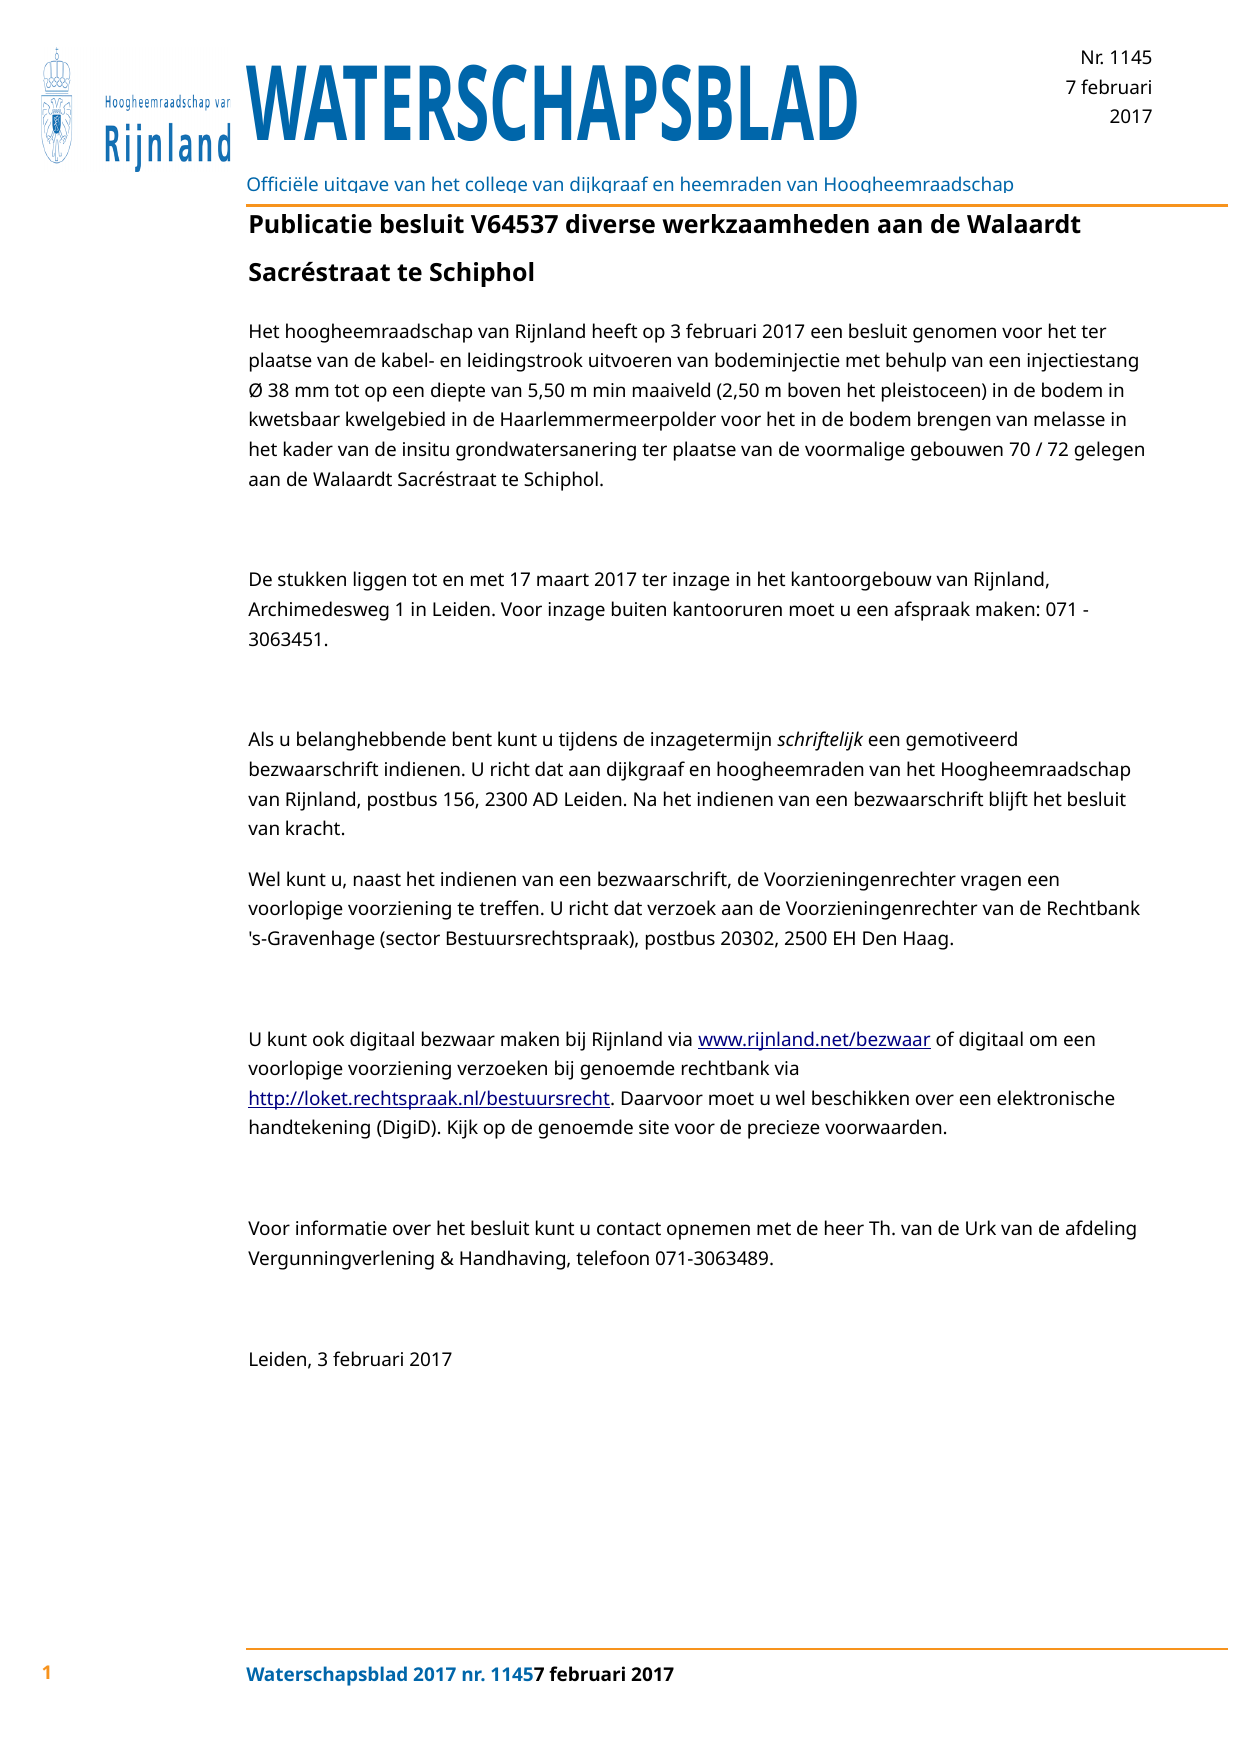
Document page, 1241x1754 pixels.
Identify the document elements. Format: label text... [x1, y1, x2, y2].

text Publicatie besluit V64537 diverse werkzaamheden aan de Walaardt Sacréstraat te Schiphol [248, 207, 1152, 288]
text De stukken liggen tot en met 17 maart 2017 ter inzage in het kantoorgebouw van Rijnland, Archimedesweg 1 in Leiden. Voor inzage buiten kantooruren moet u een afspraak maken: 071 - 3063451. [248, 567, 1152, 652]
text Voor informatie over het besluit kunt u contact opnemen met de heer Th. van de Urk van de afdeling Vergunningverlening & Handhaving, telefoon 071-3063489. [248, 1215, 1152, 1271]
text Als u belanghebbende bent kunt u tijdens de inzagetermijn schriftelijk een gemotiveerd bezwaarschrift indienen. U richt dat aan dijkgraaf en hoogheemraden van het Hoogheemraadschap van Rijnland, postbus 156, 2300 AD Leiden. Na het indienen van een bezwaarschrift blijft het besluit van kracht. [248, 727, 1152, 841]
picture [41, 47, 231, 172]
text U kunt ook digitaal bezwaar maken bij Rijnland via www.rijnland.net/bezwaar of digitaal om een voorlopige voorziening verzoeken bij genoemde rechtbank via http://loket.rechtspraak.nl/bestuursrecht. Daarvoor moet u wel beschikken over een elektronische handtekening (DigiD). Kijk op de genoemde site voor de precieze voorwaarden. [248, 1026, 1152, 1140]
text Het hoogheemraadschap van Rijnland heeft op 3 februari 2017 een besluit genomen voor het ter plaatse van de kabel- en leidingstrook uitvoeren van bodeminjectie met behulp van een injectiestang Ø 38 mm tot op een diepte van 5,50 m min maaiveld (2,50 m boven het pleistoceen) in de bodem in kwetsbaar kwelgebied in de Haarlemmermeerpolder voor het in de bodem brengen van melasse in het kader van de insitu grondwatersanering ter plaatse van de voormalige gebouwen 70 / 72 gelegen aan de Walaardt Sacréstraat te Schiphol. [248, 318, 1152, 492]
text Leiden, 3 februari 2017 [248, 1346, 1152, 1372]
text Wel kunt u, naast het indienen van een bezwaarschrift, de Voorzieningenrechter vragen een voorlopige voorziening te treffen. U richt dat verzoek aan de Voorzieningenrechter van de Rechtbank 's-Gravenhage (sector Bestuursrechtspraak), postbus 20302, 2500 EH Den Haag. [248, 866, 1152, 951]
